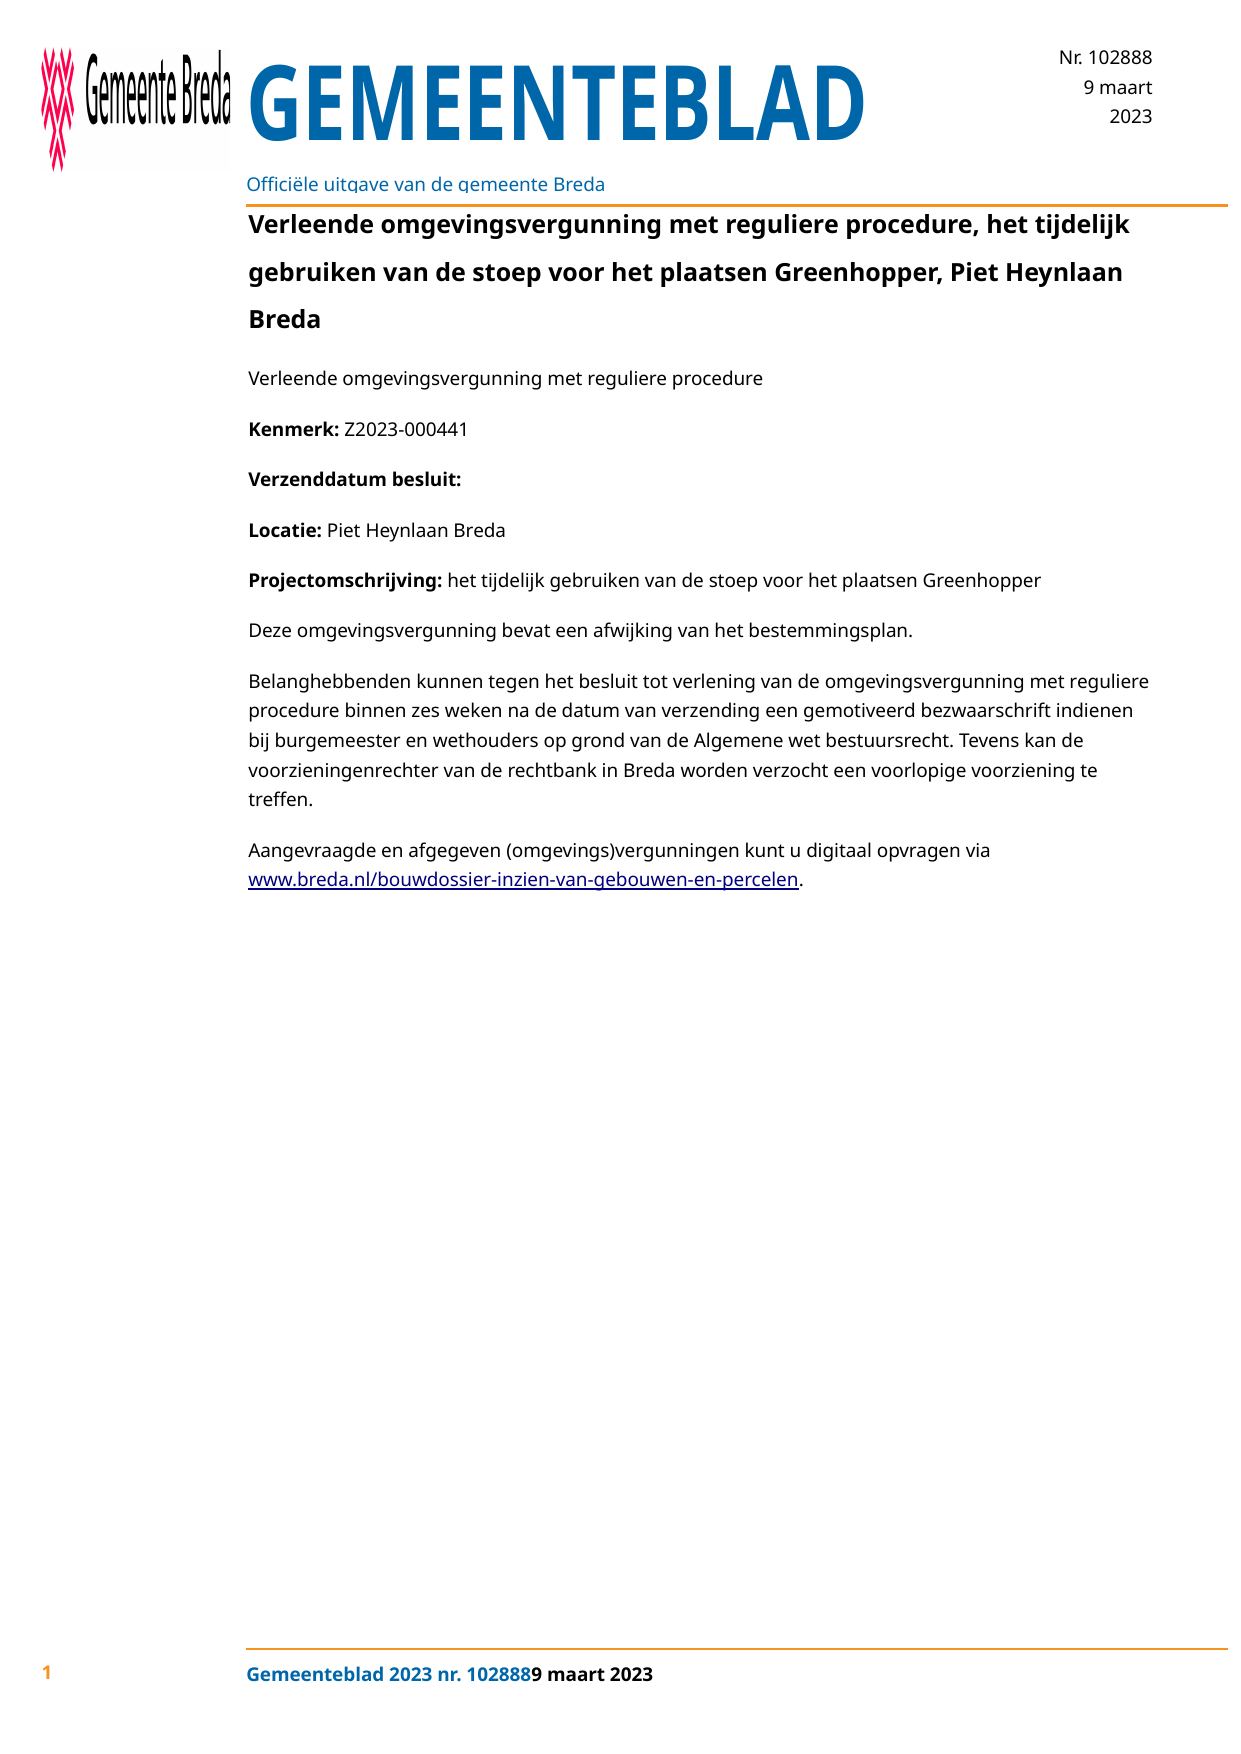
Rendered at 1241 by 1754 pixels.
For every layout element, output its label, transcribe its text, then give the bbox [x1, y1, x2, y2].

text Verleende omgevingsvergunning met reguliere procedure, het tijdelijk gebruiken van de stoep voor het plaatsen Greenhopper, Piet Heynlaan Breda [248, 207, 1152, 336]
text Locatie: Piet Heynlaan Breda [248, 517, 1152, 542]
text Deze omgevingsvergunning bevat een afwijking van het bestemmingsplan. [248, 618, 1152, 643]
picture [41, 47, 231, 172]
text Verzenddatum besluit: [248, 466, 1152, 492]
text Belanghebbenden kunnen tegen het besluit tot verlening van de omgevingsvergunning met reguliere procedure binnen zes weken na de datum van verzending een gemotiveerd bezwaarschrift indienen bij burgemeester en wethouders op grond van de Algemene wet bestuursrecht. Tevens kan de voorzieningenrechter van de rechtbank in Breda worden verzocht een voorlopige voorziening te treffen. [248, 668, 1152, 812]
text Kenmerk: Z2023-000441 [248, 416, 1152, 442]
text Projectomschrijving: het tijdelijk gebruiken van de stoep voor het plaatsen Greenhopper [248, 567, 1152, 593]
text Verleende omgevingsvergunning met reguliere procedure [248, 366, 1152, 391]
text Aangevraagde en afgegeven (omgevings)vergunningen kunt u digitaal opvragen via www.breda.nl/bouwdossier-inzien-van-gebouwen-en-percelen. [248, 837, 1152, 892]
